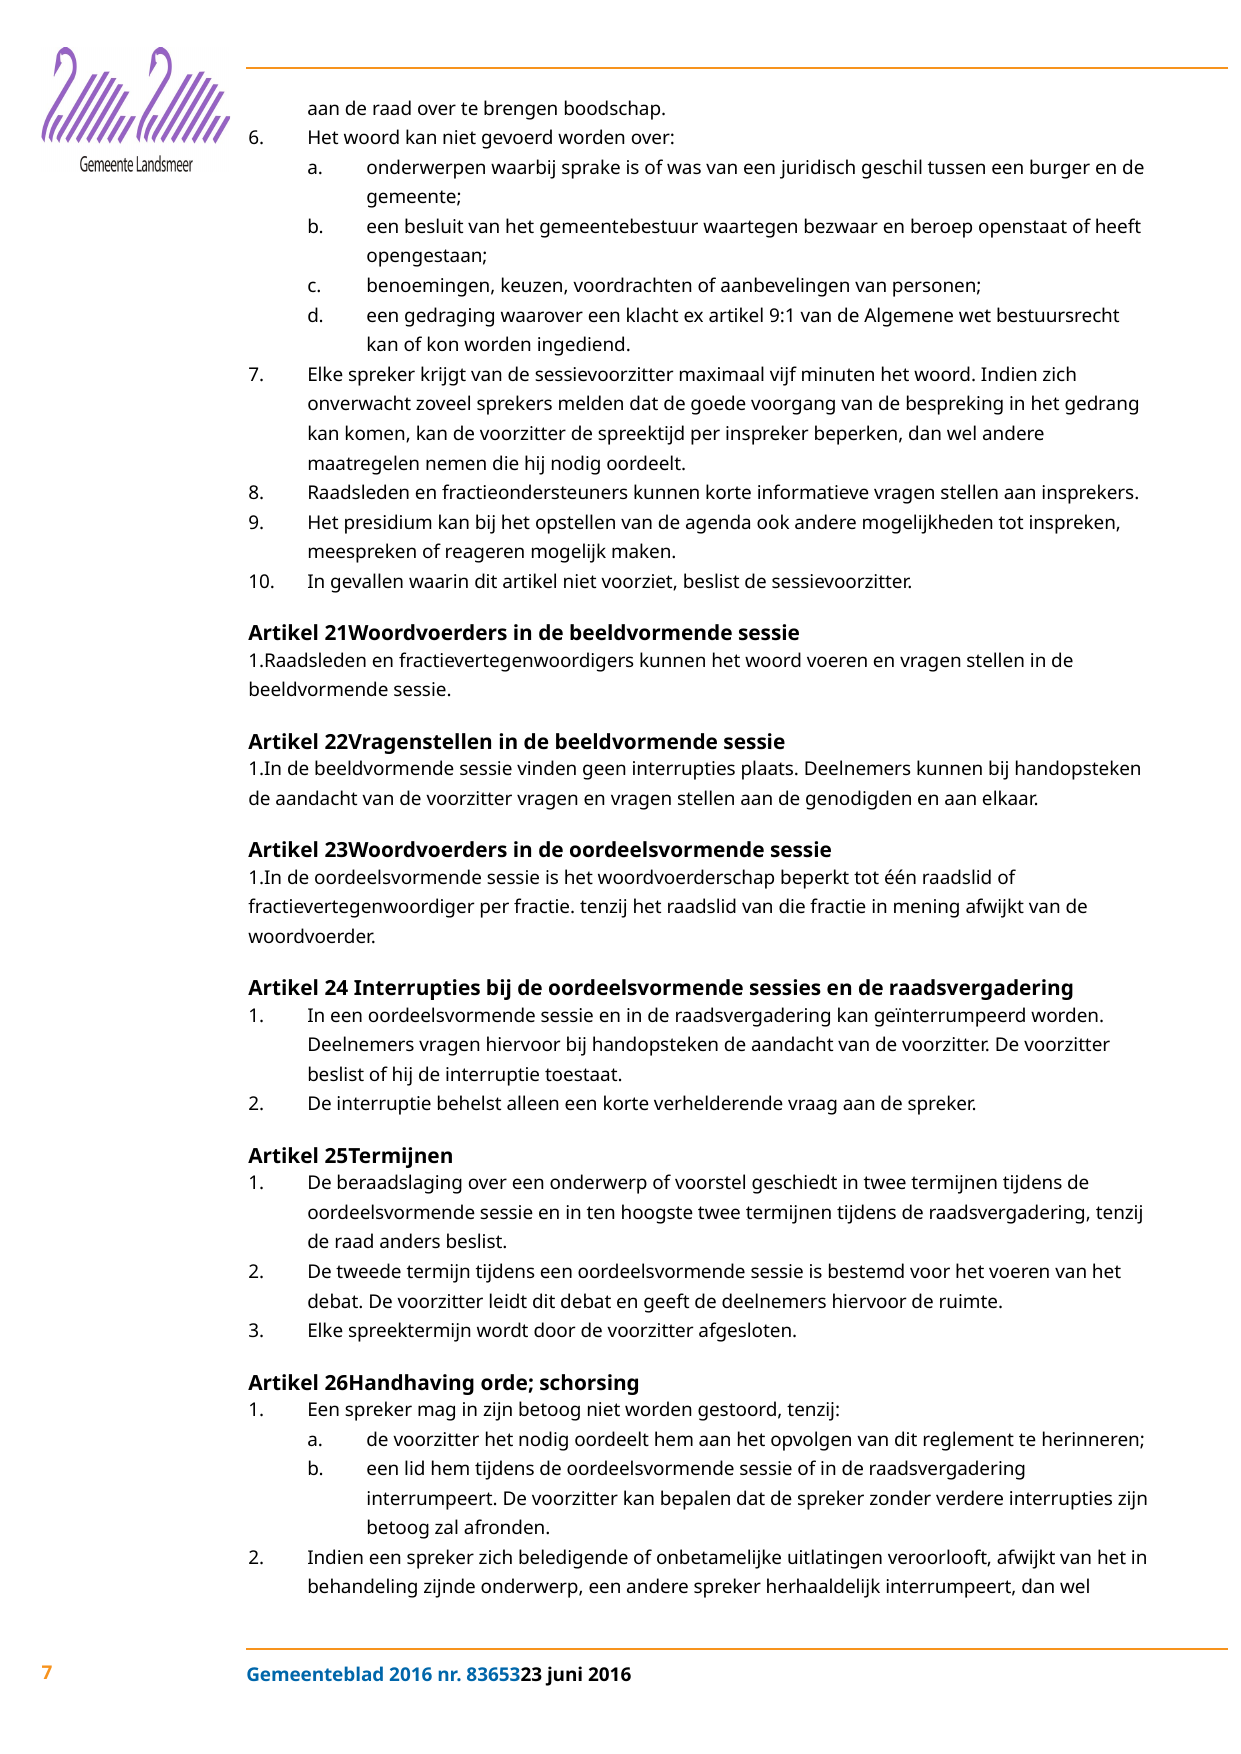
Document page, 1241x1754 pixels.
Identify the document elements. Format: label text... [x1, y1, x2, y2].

list De tweede termijn tijdens een oordeelsvormende sessie is bestemd voor het voeren van het debat. De voorzitter leidt dit debat en geeft de deelnemers hiervoor de ruimte. [248, 1258, 1152, 1313]
list benoemingen, keuzen, voordrachten of aanbevelingen van personen; [307, 272, 1152, 298]
text Artikel 22Vragenstellen in de beeldvormende sessie [248, 727, 1152, 755]
list aan de raad over te brengen boodschap. [248, 95, 1152, 121]
text Artikel 25Termijnen [248, 1141, 1152, 1169]
list een lid hem tijdens de oordeelsvormende sessie of in de raadsvergadering interrumpeert. De voorzitter kan bepalen dat de spreker zonder verdere interrupties zijn betoog zal afronden. [307, 1455, 1152, 1540]
text 1.In de beeldvormende sessie vinden geen interrupties plaats. Deelnemers kunnen bij handopsteken de aandacht van de voorzitter vragen en vragen stellen aan de genodigden en aan elkaar. [248, 755, 1152, 811]
list Elke spreektermijn wordt door de voorzitter afgesloten. [248, 1317, 1152, 1343]
list de voorzitter het nodig oordeelt hem aan het opvolgen van dit reglement te herinneren; [307, 1426, 1152, 1452]
list In gevallen waarin dit artikel niet voorziet, beslist de sessievoorzitter. [248, 568, 1152, 594]
text Artikel 21Woordvoerders in de beeldvormende sessie [248, 618, 1152, 647]
list een besluit van het gemeentebestuur waartegen bezwaar en beroep openstaat of heeft opengestaan; [307, 213, 1152, 268]
list Het presidium kan bij het opstellen van de agenda ook andere mogelijkheden tot inspreken, meespreken of reageren mogelijk maken. [248, 509, 1152, 564]
picture [41, 47, 231, 172]
list Het woord kan niet gevoerd worden over: [248, 124, 1152, 150]
text Artikel 26Handhaving orde; schorsing [248, 1368, 1152, 1396]
text Artikel 23Woordvoerders in de oordeelsvormende sessie [248, 835, 1152, 864]
list Raadsleden en fractieondersteuners kunnen korte informatieve vragen stellen aan insprekers. [248, 479, 1152, 505]
list onderwerpen waarbij sprake is of was van een juridisch geschil tussen een burger en de gemeente; [307, 154, 1152, 209]
list De beraadslaging over een onderwerp of voorstel geschiedt in twee termijnen tijdens de oordeelsvormende sessie en in ten hoogste twee termijnen tijdens de raadsvergadering, tenzij de raad anders beslist. [248, 1169, 1152, 1254]
text 1.Raadsleden en fractievertegenwoordigers kunnen het woord voeren en vragen stellen in de beeldvormende sessie. [248, 647, 1152, 702]
list Indien een spreker zich beledigende of onbetamelijke uitlatingen veroorlooft, afwijkt van het in behandeling zijnde onderwerp, een andere spreker herhaaldelijk interrumpeert, dan wel [248, 1544, 1152, 1599]
list De interruptie behelst alleen een korte verhelderende vraag aan de spreker. [248, 1091, 1152, 1116]
list een gedraging waarover een klacht ex artikel 9:1 van de Algemene wet bestuursrecht kan of kon worden ingediend. [307, 302, 1152, 357]
list Elke spreker krijgt van de sessievoorzitter maximaal vijf minuten het woord. Indien zich onverwacht zoveel sprekers melden dat de goede voorgang van de bespreking in het gedrang kan komen, kan de voorzitter de spreektijd per inspreker beperken, dan wel andere maatregelen nemen die hij nodig oordeelt. [248, 361, 1152, 476]
text Artikel 24 Interrupties bij de oordeelsvormende sessies en de raadsvergadering [248, 973, 1152, 1002]
text 1.In de oordeelsvormende sessie is het woordvoerderschap beperkt tot één raadslid of fractievertegenwoordiger per fractie. tenzij het raadslid van die fractie in mening afwijkt van de woordvoerder. [248, 864, 1152, 949]
list Een spreker mag in zijn betoog niet worden gestoord, tenzij: [248, 1396, 1152, 1422]
list In een oordeelsvormende sessie en in de raadsvergadering kan geïnterrumpeerd worden. Deelnemers vragen hiervoor bij handopsteken de aandacht van de voorzitter. De voorzitter beslist of hij de interruptie toestaat. [248, 1002, 1152, 1087]
